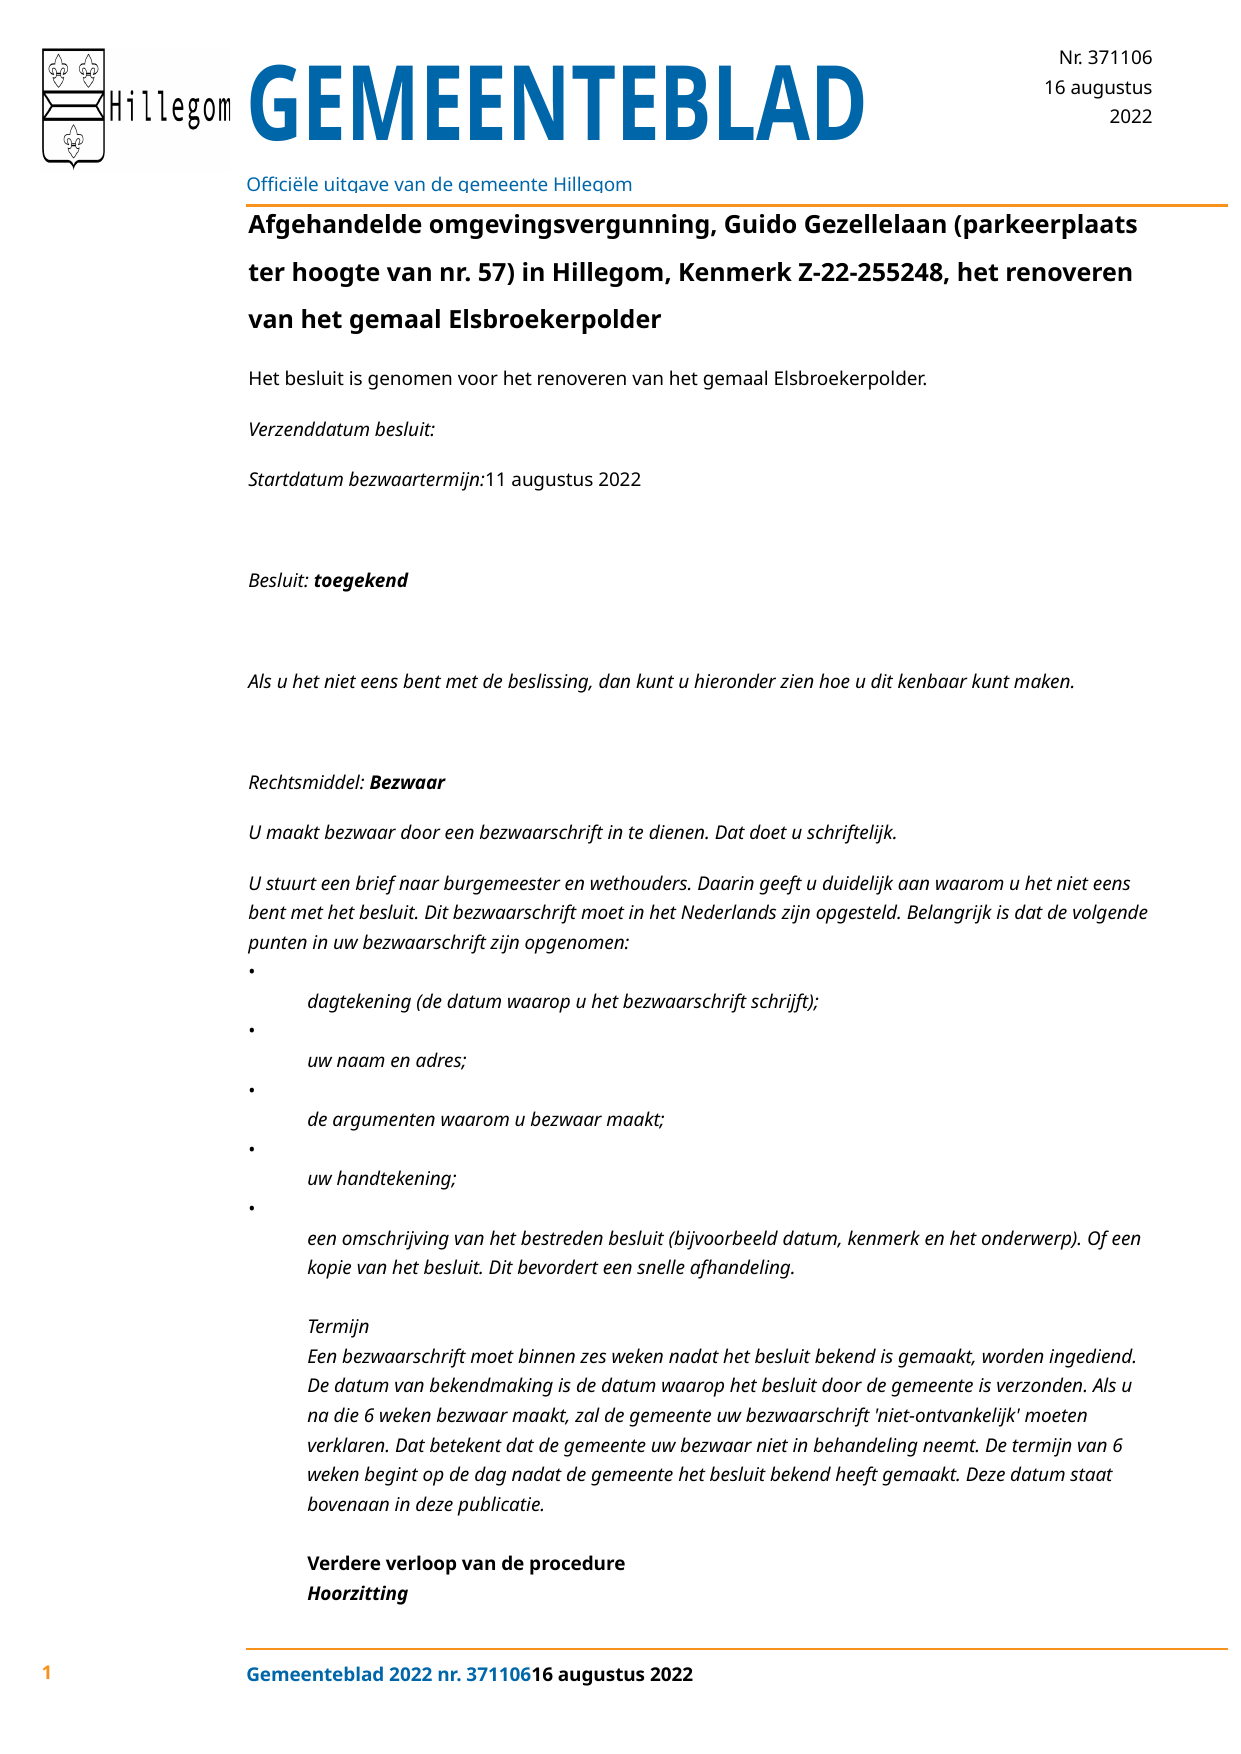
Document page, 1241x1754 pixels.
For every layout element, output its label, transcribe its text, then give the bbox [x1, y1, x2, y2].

list Verdere verloop van de procedure [248, 1550, 1152, 1576]
list dagtekening (de datum waarop u het bezwaarschrift schrijft); [248, 988, 1152, 1014]
text Afgehandelde omgevingsvergunning, Guido Gezellelaan (parkeerplaats ter hoogte van nr. 57) in Hillegom, Kenmerk Z-22-255248, het renoveren van het gemaal Elsbroekerpolder [248, 207, 1152, 336]
list Termijn [248, 1313, 1152, 1339]
list Een bezwaarschrift moet binnen zes weken nadat het besluit bekend is gemaakt, worden ingediend. De datum van bekendmaking is de datum waarop het besluit door de gemeente is verzonden. Als u na die 6 weken bezwaar maakt, zal de gemeente uw bezwaarschrift 'niet-ontvankelijk' moeten verklaren. Dat betekent dat de gemeente uw bezwaar niet in behandeling neemt. De termijn van 6 weken begint op de dag nadat de gemeente het besluit bekend heeft gemaakt. Deze datum staat bovenaan in deze publicatie. [248, 1343, 1152, 1517]
text Besluit: toegekend [248, 567, 1152, 593]
list uw naam en adres; [248, 1047, 1152, 1073]
list een omschrijving van het bestreden besluit (bijvoorbeeld datum, kenmerk en het onderwerp). Of een kopie van het besluit. Dit bevordert een snelle afhandeling. [248, 1225, 1152, 1280]
list Hoorzitting [248, 1580, 1152, 1605]
text U stuurt een brief naar burgemeester en wethouders. Daarin geeft u duidelijk aan waarom u het niet eens bent met het besluit. Dit bezwaarschrift moet in het Nederlands zijn opgesteld. Belangrijk is dat de volgende punten in uw bezwaarschrift zijn opgenomen: [248, 870, 1152, 954]
text Het besluit is genomen voor het renoveren van het gemaal Elsbroekerpolder. [248, 366, 1152, 391]
text Verzenddatum besluit: [248, 416, 1152, 442]
list uw handtekening; [248, 1166, 1152, 1191]
text Rechtsmiddel: Bezwaar [248, 769, 1152, 794]
text Startdatum bezwaartermijn:11 augustus 2022 [248, 466, 1152, 492]
picture [41, 47, 231, 172]
list de argumenten waarom u bezwaar maakt; [248, 1106, 1152, 1132]
text Als u het niet eens bent met de beslissing, dan kunt u hieronder zien hoe u dit kenbaar kunt maken. [248, 668, 1152, 694]
text U maakt bezwaar door een bezwaarschrift in te dienen. Dat doet u schriftelijk. [248, 819, 1152, 845]
